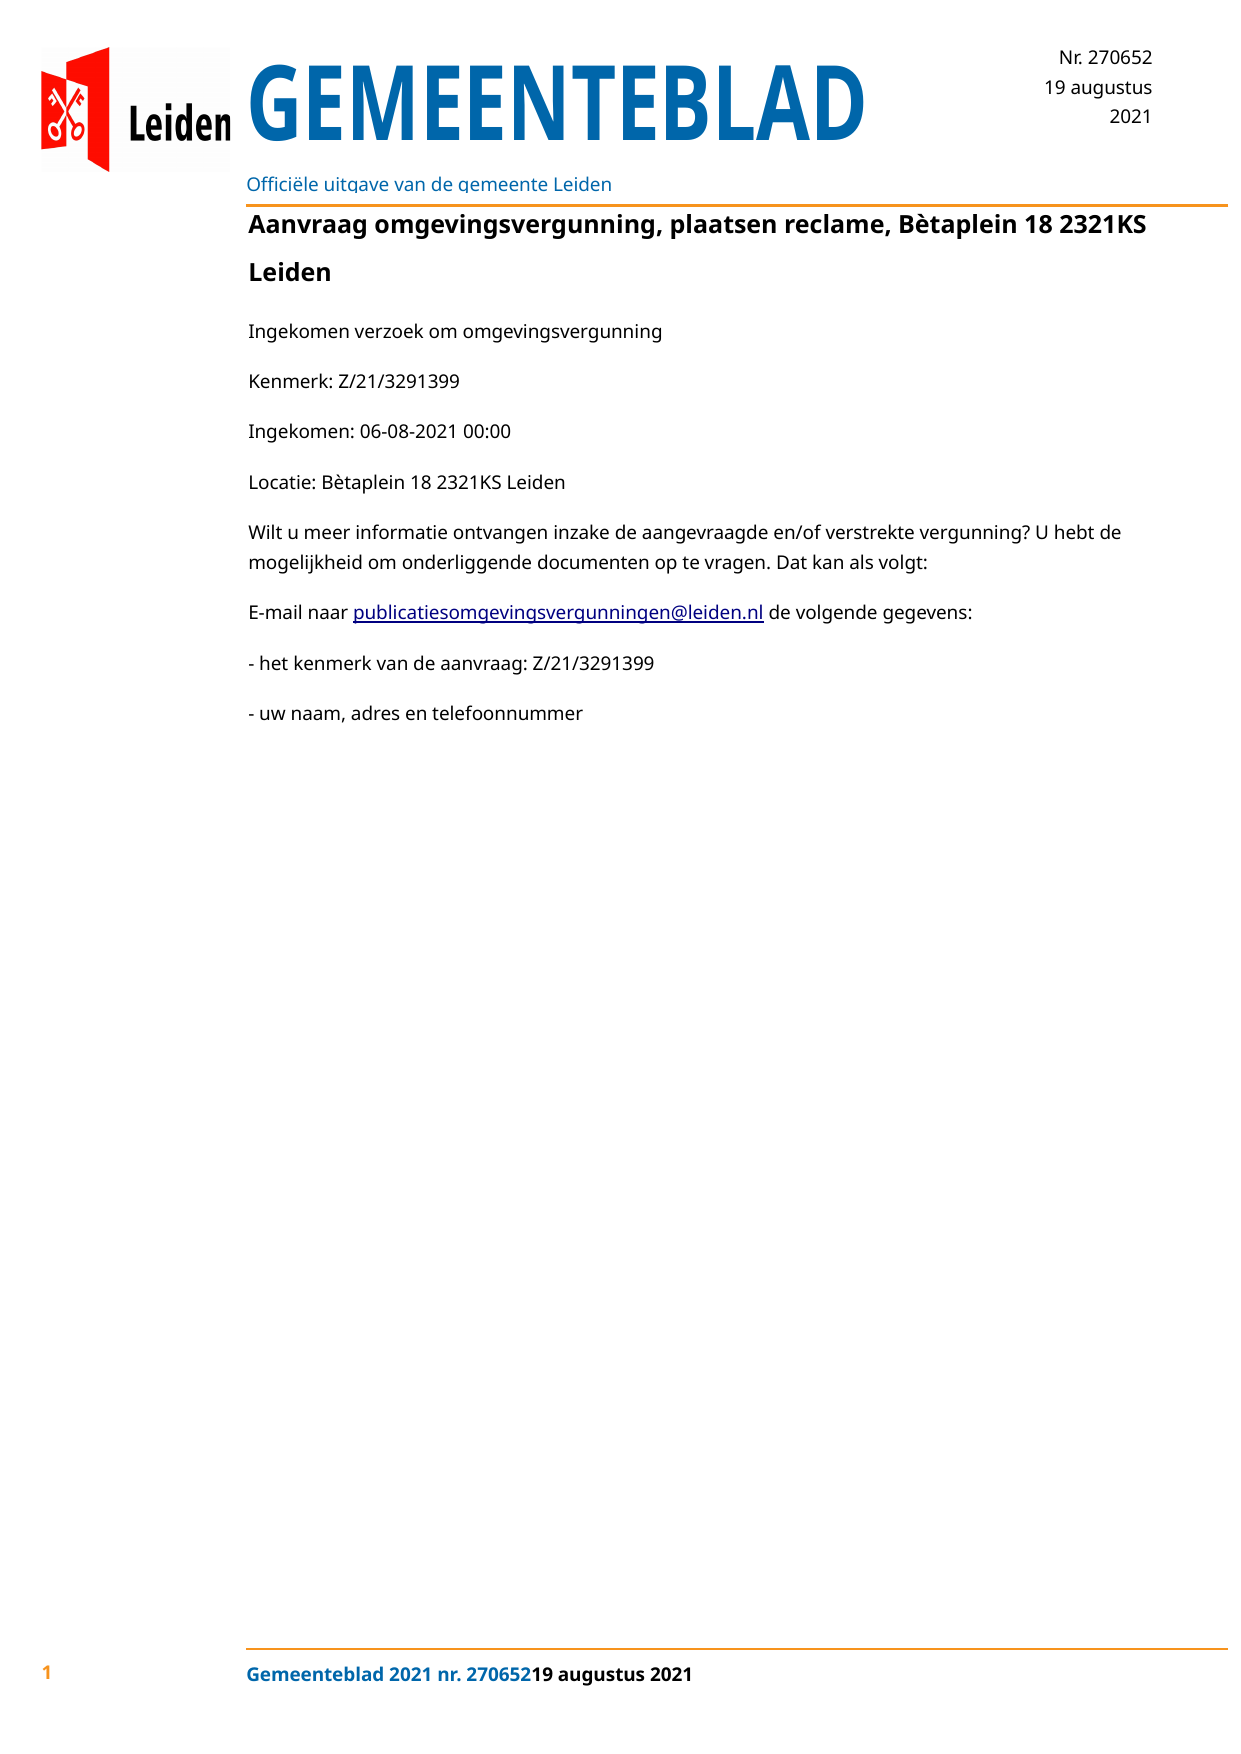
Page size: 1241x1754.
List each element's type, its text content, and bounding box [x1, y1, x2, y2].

text Wilt u meer informatie ontvangen inzake de aangevraagde en/of verstrekte vergunning? U hebt de mogelijkheid om onderliggende documenten op te vragen. Dat kan als volgt: [248, 519, 1152, 575]
text - uw naam, adres en telefoonnummer [248, 700, 1152, 726]
text Aanvraag omgevingsvergunning, plaatsen reclame, Bètaplein 18 2321KS Leiden [248, 207, 1152, 288]
text Locatie: Bètaplein 18 2321KS Leiden [248, 469, 1152, 495]
text Kenmerk: Z/21/3291399 [248, 368, 1152, 394]
picture [41, 47, 231, 172]
text E-mail naar publicatiesomgevingsvergunningen@leiden.nl de volgende gegevens: [248, 599, 1152, 625]
text Ingekomen verzoek om omgevingsvergunning [248, 318, 1152, 344]
text Ingekomen: 06-08-2021 00:00 [248, 419, 1152, 444]
text - het kenmerk van de aanvraag: Z/21/3291399 [248, 650, 1152, 676]
